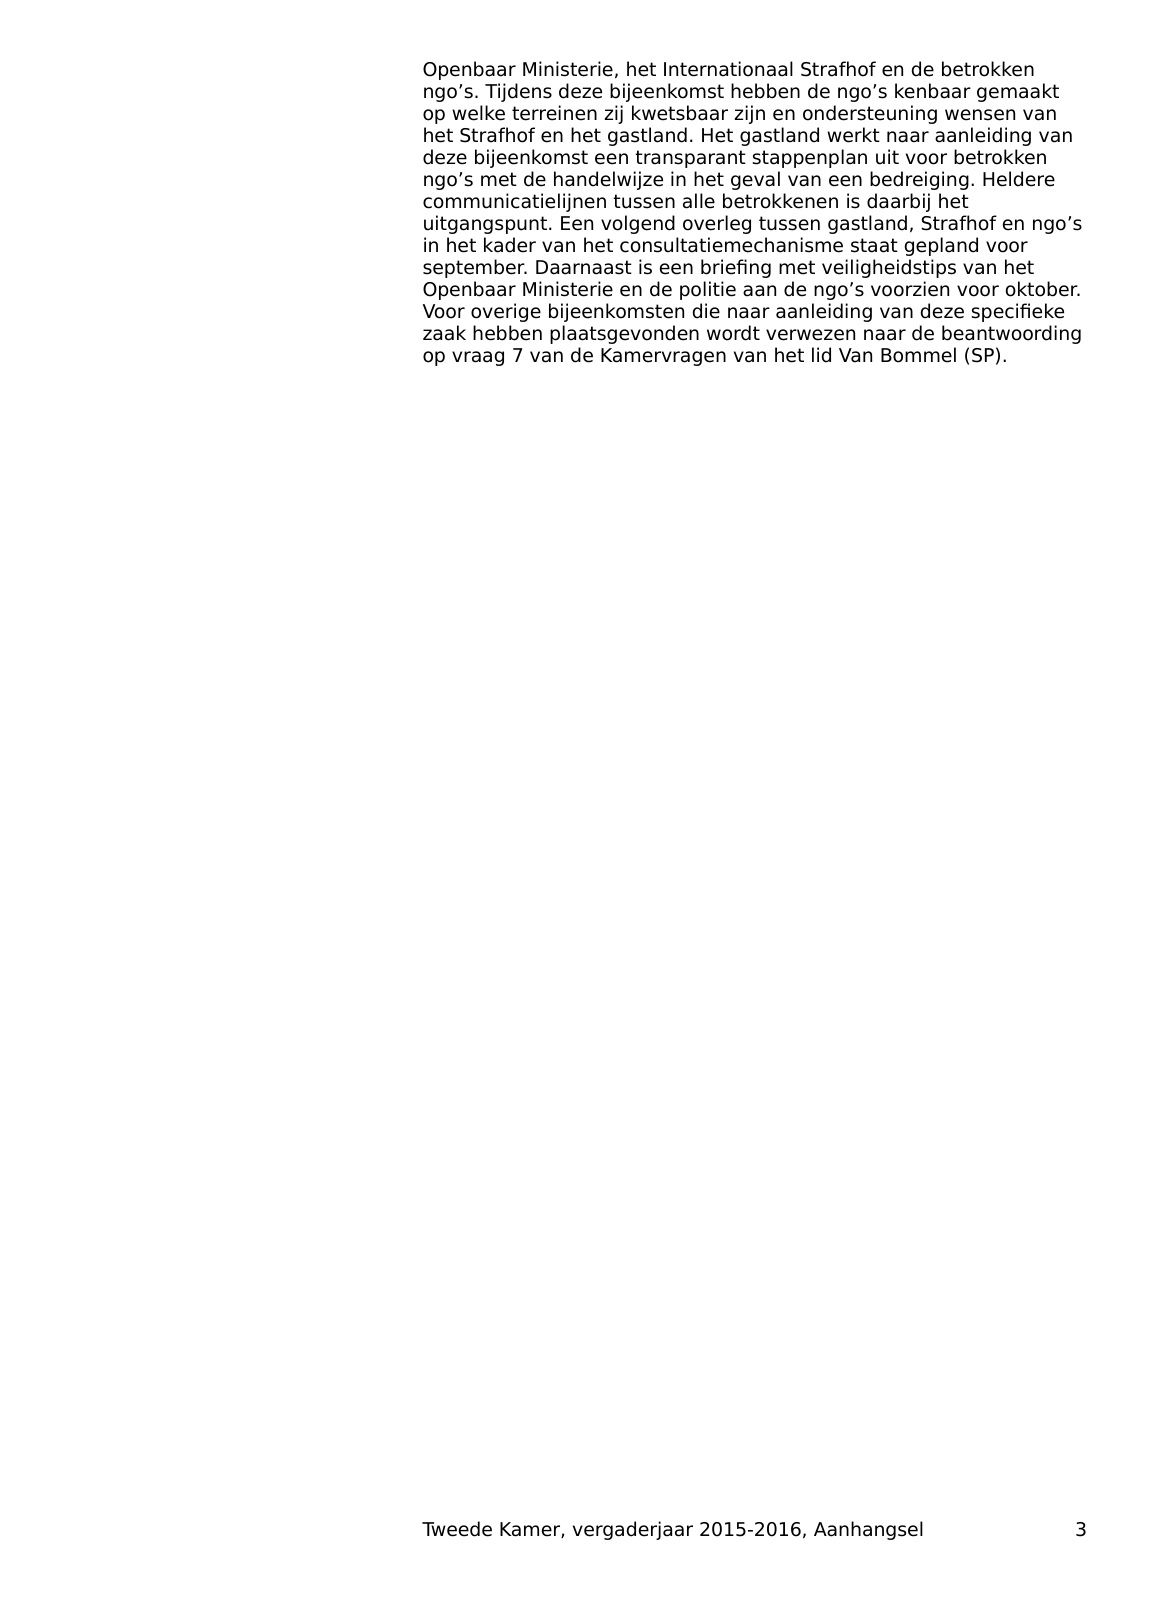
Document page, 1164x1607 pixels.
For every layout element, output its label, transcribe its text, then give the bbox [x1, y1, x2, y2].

text Openbaar Ministerie, het Internationaal Strafhof en de betrokken ngo’s. Tijdens deze bijeenkomst hebben de ngo’s kenbaar gemaakt op welke terreinen zij kwetsbaar zijn en ondersteuning wensen van het Strafhof en het gastland. Het gastland werkt naar aanleiding van deze bijeenkomst een transparant stappenplan uit voor betrokken ngo’s met de handelwijze in het geval van een bedreiging. Heldere communicatielijnen tussen alle betrokkenen is daarbij het uitgangspunt. Een volgend overleg tussen gastland, Strafhof en ngo’s in het kader van het consultatiemechanisme staat gepland voor september. Daarnaast is een briefing met veiligheidstips van het Openbaar Ministerie en de politie aan de ngo’s voorzien voor oktober. [422, 59, 1087, 301]
text Voor overige bijeenkomsten die naar aanleiding van deze specifieke zaak hebben plaatsgevonden wordt verwezen naar de beantwoording op vraag 7 van de Kamervragen van het lid Van Bommel (SP). [422, 301, 1087, 367]
